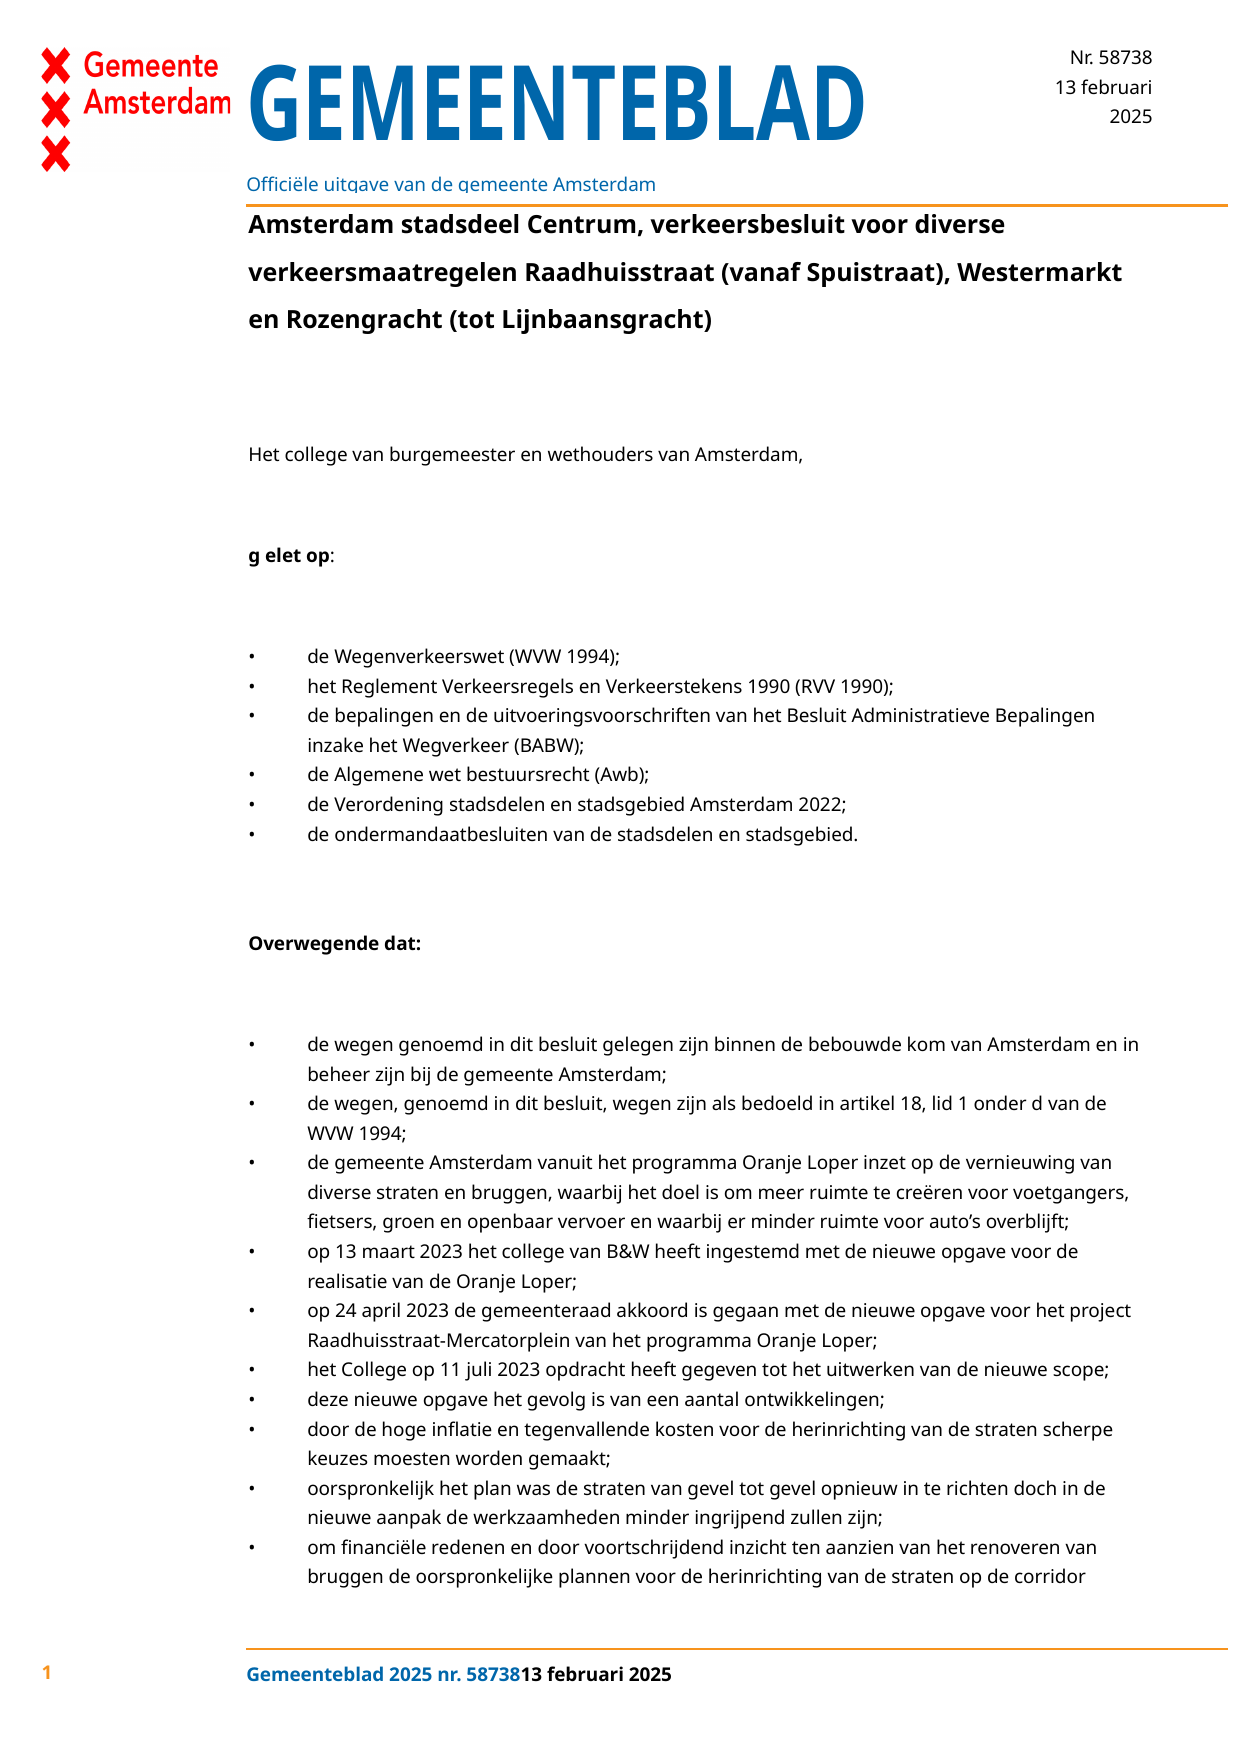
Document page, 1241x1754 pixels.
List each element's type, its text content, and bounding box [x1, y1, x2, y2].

list de gemeente Amsterdam vanuit het programma Oranje Loper inzet op de vernieuwing van diverse straten en bruggen, waarbij het doel is om meer ruimte te creëren voor voetgangers, fietsers, groen en openbaar vervoer en waarbij er minder ruimte voor auto’s overblijft; [248, 1149, 1152, 1234]
text Overwegende dat: [248, 930, 1152, 956]
list het Reglement Verkeersregels en Verkeerstekens 1990 (RVV 1990); [248, 673, 1152, 699]
list de ondermandaatbesluiten van de stadsdelen en stadsgebied. [248, 821, 1152, 847]
picture [41, 47, 231, 172]
list de Wegenverkeerswet (WVW 1994); [248, 643, 1152, 669]
list de wegen, genoemd in dit besluit, wegen zijn als bedoeld in artikel 18, lid 1 onder d van de WVW 1994; [248, 1090, 1152, 1146]
text g elet op: [248, 542, 1152, 568]
list de Algemene wet bestuursrecht (Awb); [248, 762, 1152, 787]
list de wegen genoemd in dit besluit gelegen zijn binnen de bebouwde kom van Amsterdam en in beheer zijn bij de gemeente Amsterdam; [248, 1031, 1152, 1087]
list de Verordening stadsdelen en stadsgebied Amsterdam 2022; [248, 791, 1152, 817]
list oorspronkelijk het plan was de straten van gevel tot gevel opnieuw in te richten doch in de nieuwe aanpak de werkzaamheden minder ingrijpend zullen zijn; [248, 1475, 1152, 1530]
list door de hoge inflatie en tegenvallende kosten voor de herinrichting van de straten scherpe keuzes moesten worden gemaakt; [248, 1416, 1152, 1471]
list op 24 april 2023 de gemeenteraad akkoord is gegaan met de nieuwe opgave voor het project Raadhuisstraat-Mercatorplein van het programma Oranje Loper; [248, 1297, 1152, 1353]
list op 13 maart 2023 het college van B&W heeft ingestemd met de nieuwe opgave voor de realisatie van de Oranje Loper; [248, 1238, 1152, 1294]
list deze nieuwe opgave het gevolg is van een aantal ontwikkelingen; [248, 1386, 1152, 1412]
text Amsterdam stadsdeel Centrum, verkeersbesluit voor diverse verkeersmaatregelen Raadhuisstraat (vanaf Spuistraat), Westermarkt en Rozengracht (tot Lijnbaansgracht) [248, 207, 1152, 336]
list om financiële redenen en door voortschrijdend inzicht ten aanzien van het renoveren van bruggen de oorspronkelijke plannen voor de herinrichting van de straten op de corridor [248, 1534, 1152, 1589]
list het College op 11 juli 2023 opdracht heeft gegeven tot het uitwerken van de nieuwe scope; [248, 1357, 1152, 1382]
text Het college van burgemeester en wethouders van Amsterdam, [248, 442, 1152, 467]
list de bepalingen en de uitvoeringsvoorschriften van het Besluit Administratieve Bepalingen inzake het Wegverkeer (BABW); [248, 702, 1152, 758]
